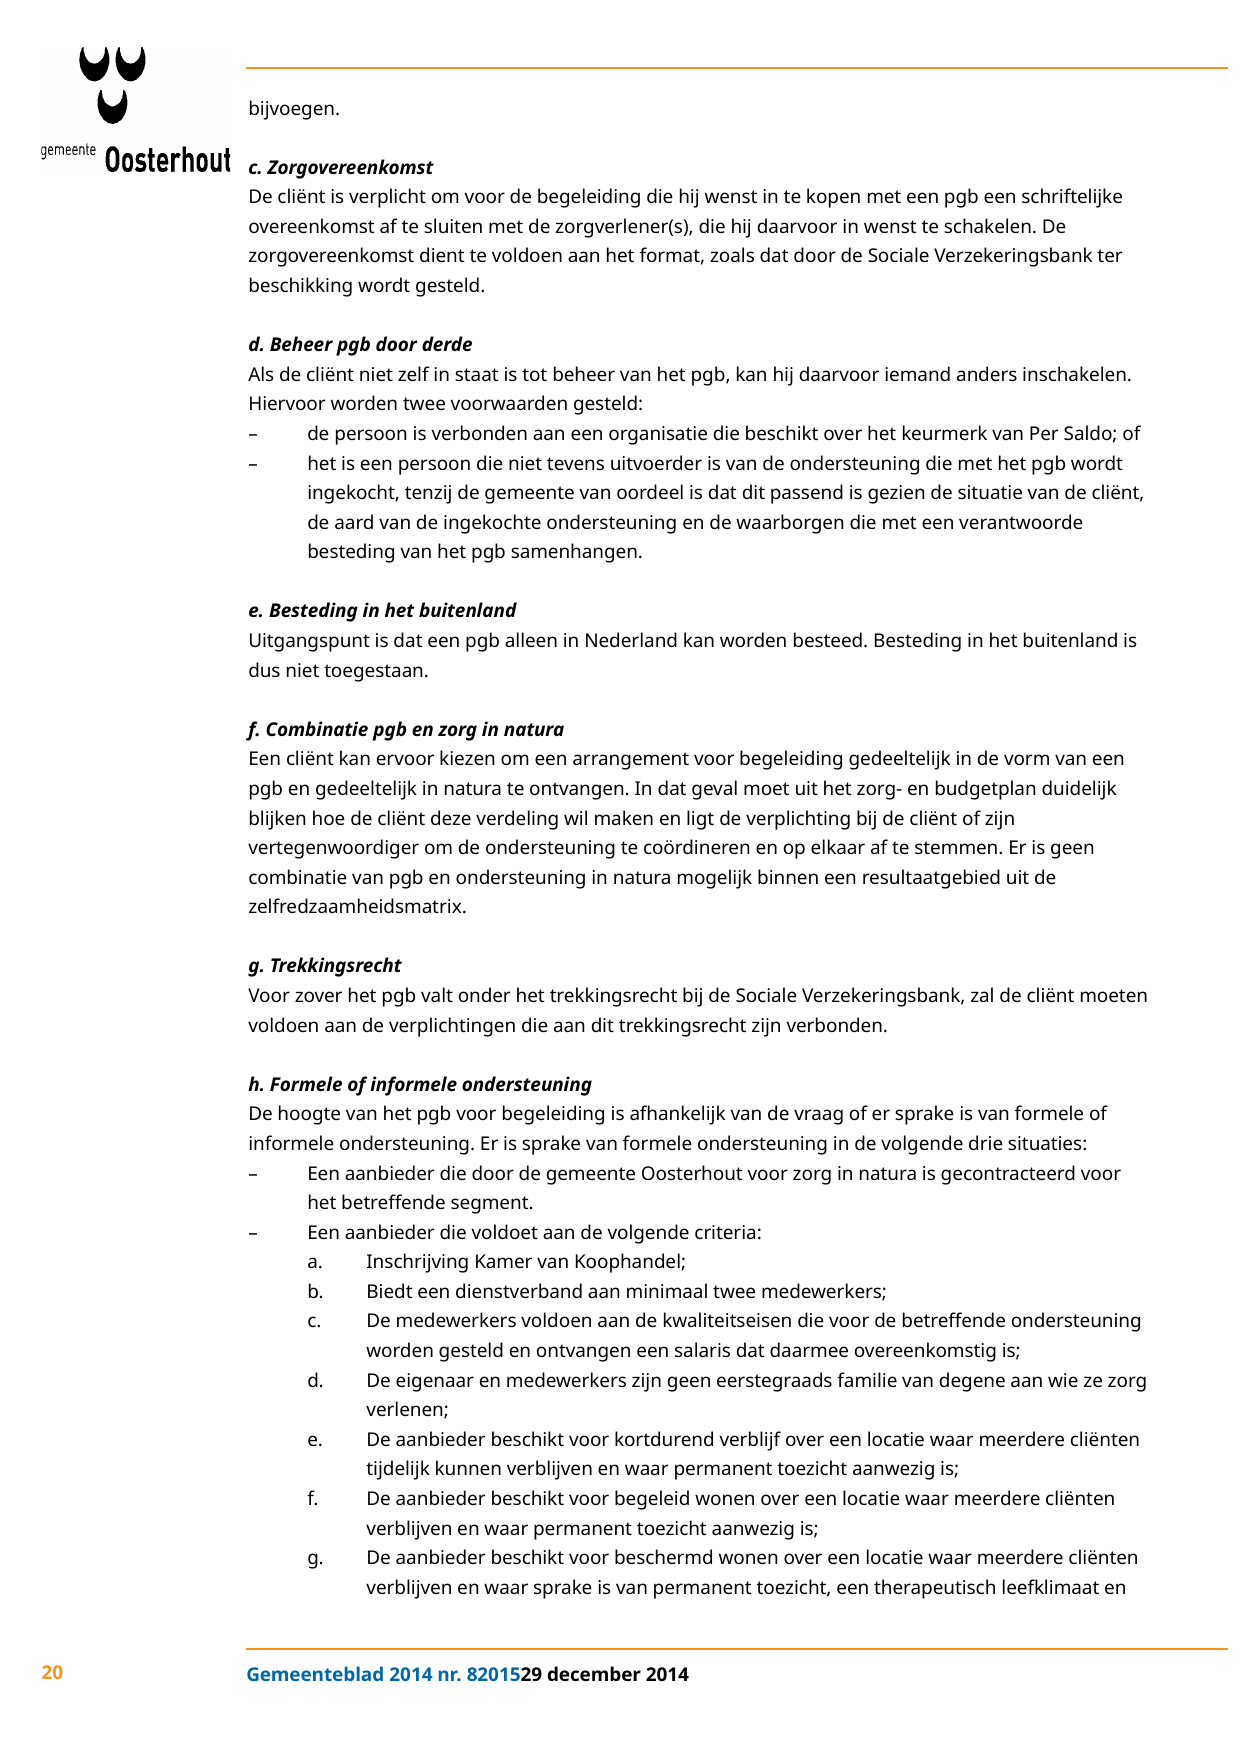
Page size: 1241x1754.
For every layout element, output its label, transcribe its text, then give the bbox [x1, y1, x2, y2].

text d. Beheer pgb door derde [248, 331, 1152, 357]
text bijvoegen. [248, 95, 1152, 121]
list Een aanbieder die door de gemeente Oosterhout voor zorg in natura is gecontracteerd voor het betreffende segment. [248, 1160, 1152, 1215]
picture [41, 47, 231, 172]
text h. Formele of informele ondersteuning [248, 1071, 1152, 1097]
text Uitgangspunt is dat een pgb alleen in Nederland kan worden besteed. Besteding in het buitenland is dus niet toegestaan. [248, 627, 1152, 683]
list Biedt een dienstverband aan minimaal twee medewerkers; [307, 1278, 1152, 1304]
list De eigenaar en medewerkers zijn geen eerstegraads familie van degene aan wie ze zorg verlenen; [307, 1367, 1152, 1422]
text g. Trekkingsrecht [248, 953, 1152, 978]
text c. Zorgovereenkomst [248, 154, 1152, 180]
text Voor zover het pgb valt onder het trekkingsrecht bij de Sociale Verzekeringsbank, zal de cliënt moeten voldoen aan de verplichtingen die aan dit trekkingsrecht zijn verbonden. [248, 982, 1152, 1038]
list Inschrijving Kamer van Koophandel; [307, 1248, 1152, 1274]
list De medewerkers voldoen aan de kwaliteitseisen die voor de betreffende ondersteuning worden gesteld en ontvangen een salaris dat daarmee overeenkomstig is; [307, 1308, 1152, 1363]
text De cliënt is verplicht om voor de begeleiding die hij wenst in te kopen met een pgb een schriftelijke overeenkomst af te sluiten met de zorgverlener(s), die hij daarvoor in wenst te schakelen. De zorgovereenkomst dient te voldoen aan het format, zoals dat door de Sociale Verzekeringsbank ter beschikking wordt gesteld. [248, 183, 1152, 298]
text Een cliënt kan ervoor kiezen om een arrangement voor begeleiding gedeeltelijk in de vorm van een pgb en gedeeltelijk in natura te ontvangen. In dat geval moet uit het zorg- en budgetplan duidelijk blijken hoe de cliënt deze verdeling wil maken en ligt de verplichting bij de cliënt of zijn vertegenwoordiger om de ondersteuning te coördineren en op elkaar af te stemmen. Er is geen combinatie van pgb en ondersteuning in natura mogelijk binnen een resultaatgebied uit de zelfredzaamheidsmatrix. [248, 746, 1152, 919]
text De hoogte van het pgb voor begeleiding is afhankelijk van de vraag of er sprake is van formele of informele ondersteuning. Er is sprake van formele ondersteuning in de volgende drie situaties: [248, 1101, 1152, 1156]
list De aanbieder beschikt voor begeleid wonen over een locatie waar meerdere cliënten verblijven en waar permanent toezicht aanwezig is; [307, 1485, 1152, 1541]
text e. Besteding in het buitenland [248, 598, 1152, 623]
list De aanbieder beschikt voor beschermd wonen over een locatie waar meerdere cliënten verblijven en waar sprake is van permanent toezicht, een therapeutisch leefklimaat en [307, 1544, 1152, 1600]
text f. Combinatie pgb en zorg in natura [248, 716, 1152, 742]
list de persoon is verbonden aan een organisatie die beschikt over het keurmerk van Per Saldo; of [248, 420, 1152, 446]
list De aanbieder beschikt voor kortdurend verblijf over een locatie waar meerdere cliënten tijdelijk kunnen verblijven en waar permanent toezicht aanwezig is; [307, 1426, 1152, 1481]
list Een aanbieder die voldoet aan de volgende criteria: [248, 1219, 1152, 1245]
text Als de cliënt niet zelf in staat is tot beheer van het pgb, kan hij daarvoor iemand anders inschakelen. Hiervoor worden twee voorwaarden gesteld: [248, 361, 1152, 416]
list het is een persoon die niet tevens uitvoerder is van de ondersteuning die met het pgb wordt ingekocht, tenzij de gemeente van oordeel is dat dit passend is gezien de situatie van de cliënt, de aard van de ingekochte ondersteuning en de waarborgen die met een verantwoorde besteding van het pgb samenhangen. [248, 450, 1152, 564]
